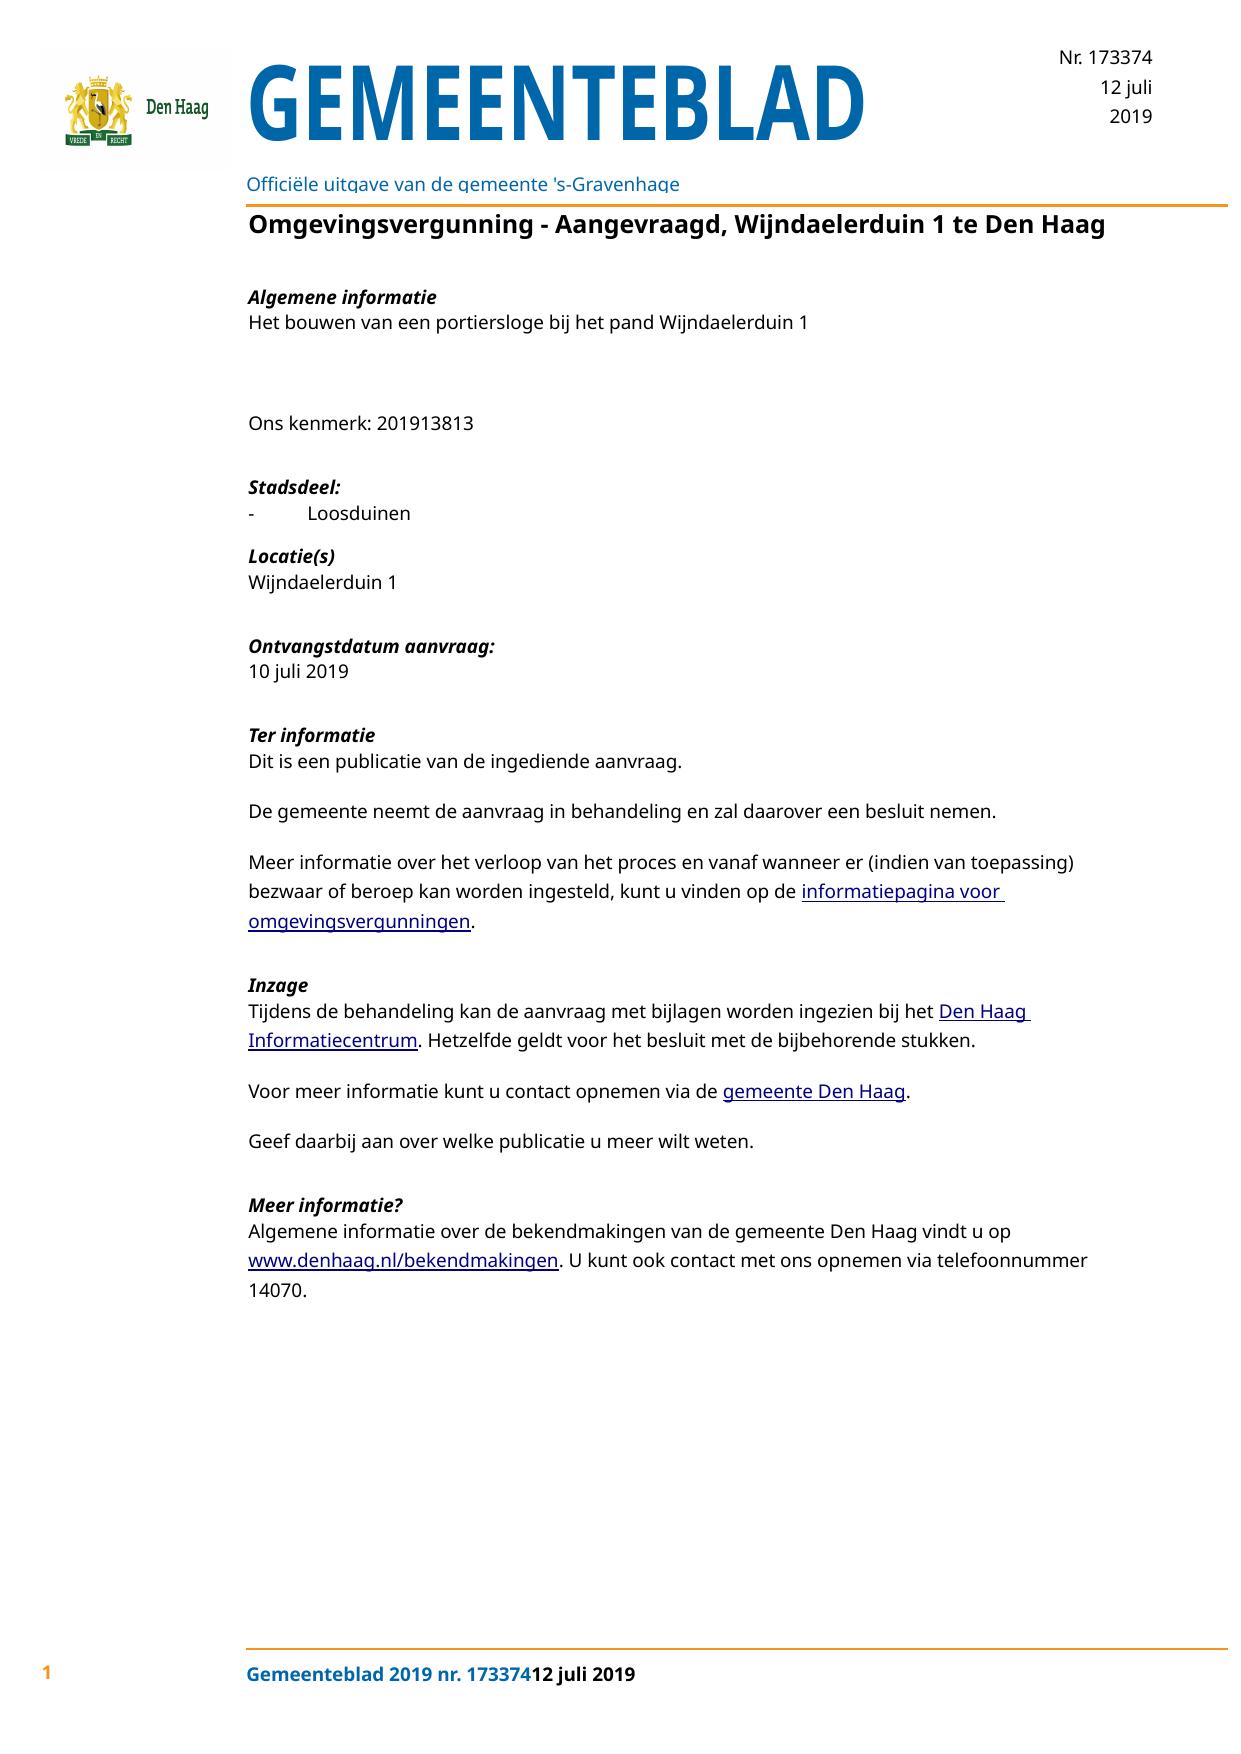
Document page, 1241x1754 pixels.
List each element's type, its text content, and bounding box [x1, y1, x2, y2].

text 10 juli 2019 [248, 659, 1152, 684]
text Meer informatie? [248, 1192, 1152, 1218]
text De gemeente neemt de aanvraag in behandeling en zal daarover een besluit nemen. [248, 799, 1152, 824]
text Geef daarbij aan over welke publicatie u meer wilt weten. [248, 1128, 1152, 1154]
text Meer informatie over het verloop van het proces en vanaf wanneer er (indien van toepassing) bezwaar of beroep kan worden ingesteld, kunt u vinden op de informatiepagina voor omgevingsvergunningen. [248, 849, 1152, 934]
text Dit is een publicatie van de ingediende aanvraag. [248, 748, 1152, 774]
text Voor meer informatie kunt u contact opnemen via de gemeente Den Haag. [248, 1078, 1152, 1104]
text Ter informatie [248, 723, 1152, 748]
text Locatie(s) [248, 543, 1152, 569]
text Inzage [248, 972, 1152, 998]
text Wijndaelerduin 1 [248, 569, 1152, 595]
text Het bouwen van een portiersloge bij het pand Wijndaelerduin 1 [248, 309, 1152, 335]
text Algemene informatie over de bekendmakingen van de gemeente Den Haag vindt u op www.denhaag.nl/bekendmakingen. U kunt ook contact met ons opnemen via telefoonnummer 14070. [248, 1218, 1152, 1303]
text Omgevingsvergunning - Aangevraagd, Wijndaelerduin 1 te Den Haag [248, 207, 1152, 241]
picture [41, 47, 231, 172]
text Ons kenmerk: 201913813 [248, 410, 1152, 436]
text Stadsdeel: [248, 474, 1152, 500]
text Ontvangstdatum aanvraag: [248, 633, 1152, 659]
text Tijdens de behandeling kan de aanvraag met bijlagen worden ingezien bij het Den Haag Informatiecentrum. Hetzelfde geldt voor het besluit met de bijbehorende stukken. [248, 998, 1152, 1053]
text Algemene informatie [248, 284, 1152, 309]
list Loosduinen [248, 500, 1152, 526]
